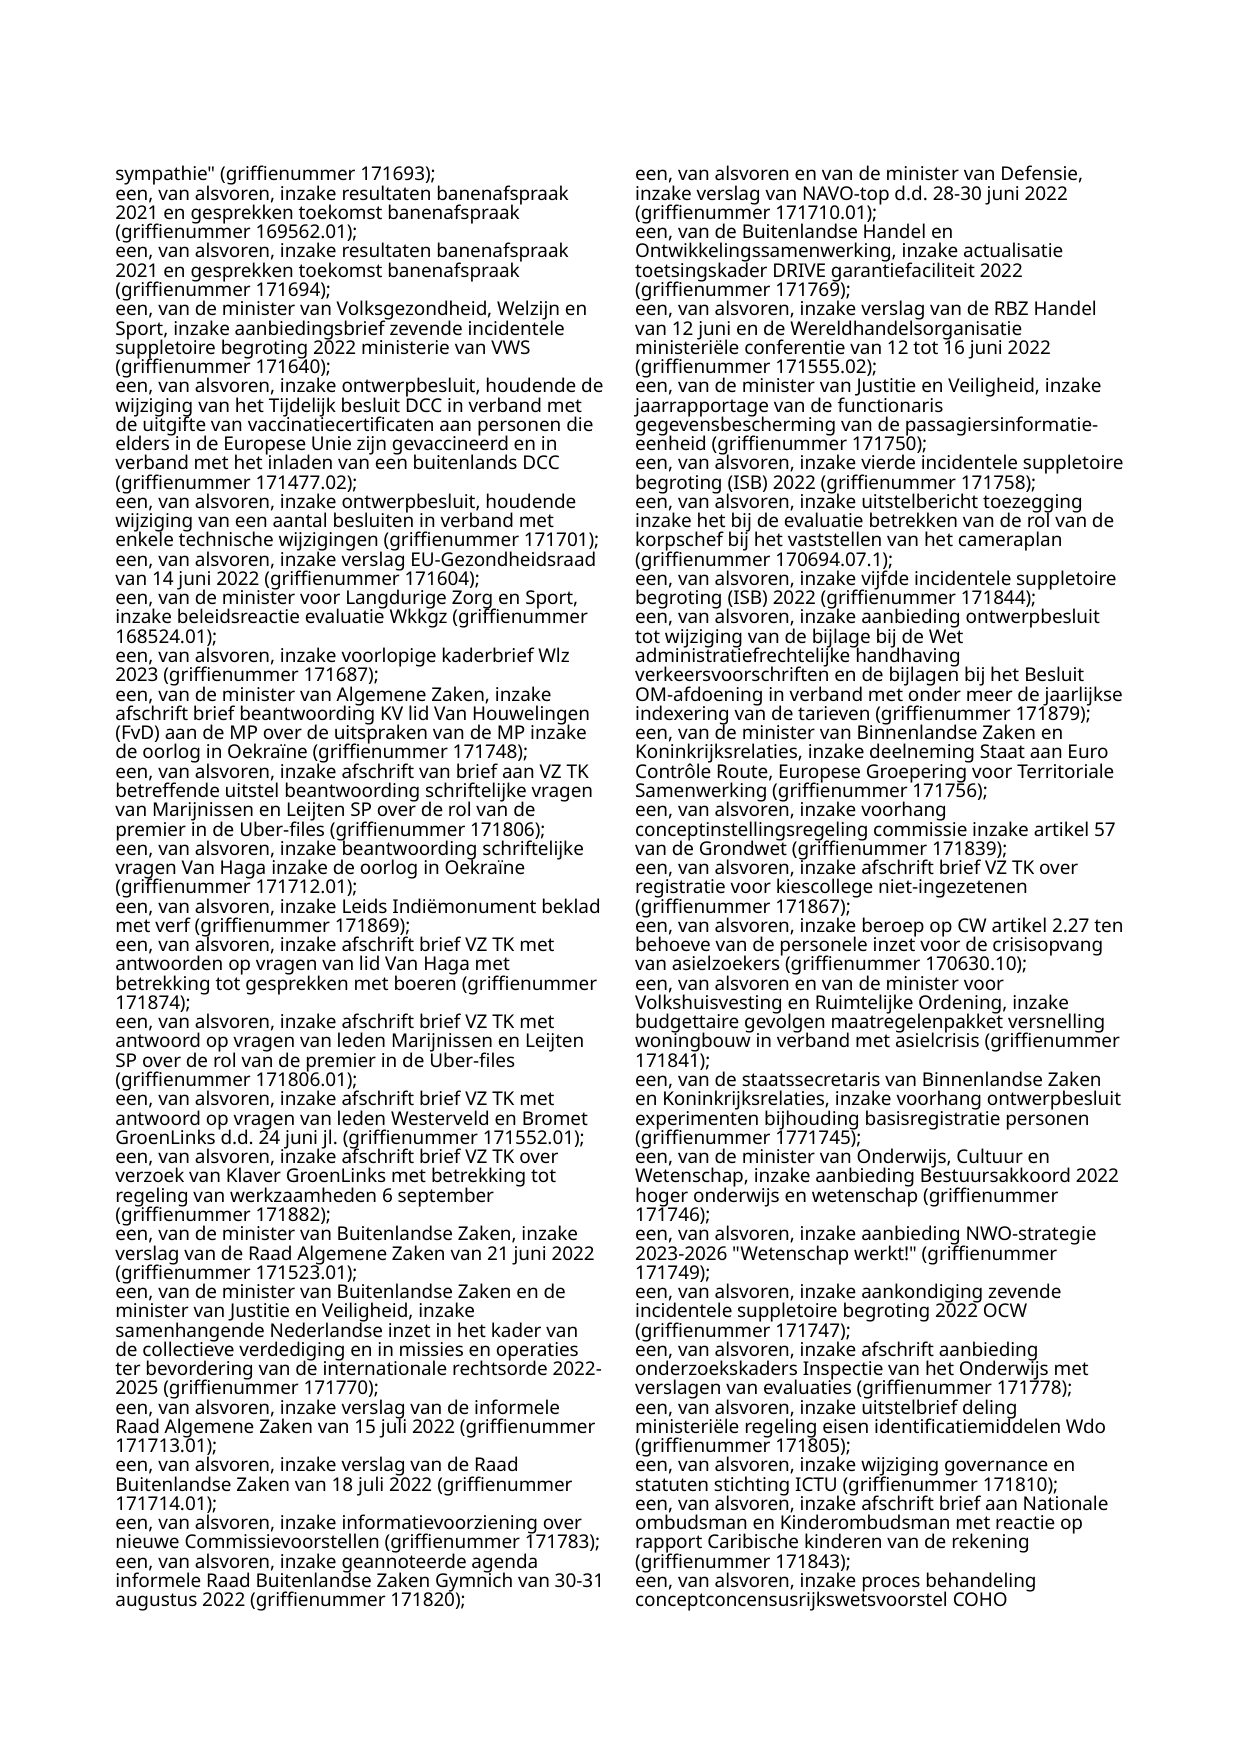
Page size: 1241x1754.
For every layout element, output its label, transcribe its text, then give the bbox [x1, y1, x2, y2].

text sympathie" (griffienummer 171693); [115, 165, 605, 184]
text een, van alsvoren, inzake resultaten banenafspraak 2021 en gesprekken toekomst banenafspraak (griffienummer 169562.01); [115, 184, 605, 242]
text een, van alsvoren, inzake geannoteerde agenda informele Raad Buitenlandse Zaken Gymnich van 30-31 augustus 2022 (griffienummer 171820); [115, 1553, 605, 1611]
text een, van alsvoren, inzake verslag van de RBZ Handel van 12 juni en de Wereldhandelsorganisatie ministeriële conferentie van 12 tot 16 juni 2022 (griffienummer 171555.02); [635, 300, 1125, 377]
text een, van alsvoren, inzake afschrift brief VZ TK met antwoord op vragen van leden Marijnissen en Leijten SP over de rol van de premier in de Uber-files (griffienummer 171806.01); [115, 1013, 605, 1090]
text een, van alsvoren, inzake afschrift aanbieding onderzoekskaders Inspectie van het Onderwijs met verslagen van evaluaties (griffienummer 171778); [635, 1341, 1125, 1399]
text een, van de minister voor Langdurige Zorg en Sport, inzake beleidsreactie evaluatie Wkkgz (griffienummer 168524.01); [115, 589, 605, 647]
text een, van alsvoren, inzake verslag van de Raad Buitenlandse Zaken van 18 juli 2022 (griffienummer 171714.01); [115, 1456, 605, 1514]
text een, van de minister van Algemene Zaken, inzake afschrift brief beantwoording KV lid Van Houwelingen (FvD) aan de MP over de uitspraken van de MP inzake de oorlog in Oekraïne (griffienummer 171748); [115, 686, 605, 763]
text een, van alsvoren, inzake informatievoorziening over nieuwe Commissievoorstellen (griffienummer 171783); [115, 1514, 605, 1553]
text een, van de Buitenlandse Handel en Ontwikkelingssamenwerking, inzake actualisatie toetsingskader DRIVE garantiefaciliteit 2022 (griffienummer 171769); [635, 223, 1125, 300]
text een, van de minister van Justitie en Veiligheid, inzake jaarrapportage van de functionaris gegevensbescherming van de passagiersinformatie-eenheid (griffienummer 171750); [635, 377, 1125, 454]
text een, van alsvoren, inzake ontwerpbesluit, houdende de wijziging van het Tijdelijk besluit DCC in verband met de uitgifte van vaccinatiecertificaten aan personen die elders in de Europese Unie zijn gevaccineerd en in verband met het inladen van een buitenlands DCC (griffienummer 171477.02); [115, 377, 605, 493]
text een, van alsvoren, inzake vierde incidentele suppletoire begroting (ISB) 2022 (griffienummer 171758); [635, 454, 1125, 493]
text een, van de minister van Buitenlandse Zaken en de minister van Justitie en Veiligheid, inzake samenhangende Nederlandse inzet in het kader van de collectieve verdediging en in missies en operaties ter bevordering van de internationale rechtsorde 2022-2025 (griffienummer 171770); [115, 1283, 605, 1399]
text een, van alsvoren, inzake aanbieding NWO-strategie 2023-2026 "Wetenschap werkt!" (griffienummer 171749); [635, 1225, 1125, 1283]
text een, van de minister van Buitenlandse Zaken, inzake verslag van de Raad Algemene Zaken van 21 juni 2022 (griffienummer 171523.01); [115, 1225, 605, 1283]
text een, van alsvoren, inzake voorhang conceptinstellingsregeling commissie inzake artikel 57 van de Grondwet (griffienummer 171839); [635, 801, 1125, 859]
text een, van alsvoren, inzake resultaten banenafspraak 2021 en gesprekken toekomst banenafspraak (griffienummer 171694); [115, 242, 605, 300]
text een, van alsvoren, inzake uitstelbrief deling ministeriële regeling eisen identificatiemiddelen Wdo (griffienummer 171805); [635, 1399, 1125, 1456]
text een, van alsvoren, inzake Leids Indiëmonument beklad met verf (griffienummer 171869); [115, 898, 605, 936]
text een, van alsvoren, inzake ontwerpbesluit, houdende wijziging van een aantal besluiten in verband met enkele technische wijzigingen (griffienummer 171701); [115, 493, 605, 551]
text een, van alsvoren, inzake beantwoording schriftelijke vragen Van Haga inzake de oorlog in Oekraïne (griffienummer 171712.01); [115, 840, 605, 898]
text een, van alsvoren, inzake verslag EU-Gezondheidsraad van 14 juni 2022 (griffienummer 171604); [115, 551, 605, 589]
text een, van alsvoren, inzake uitstelbericht toezegging inzake het bij de evaluatie betrekken van de rol van de korpschef bij het vaststellen van het cameraplan (griffienummer 170694.07.1); [635, 493, 1125, 570]
text een, van alsvoren, inzake afschrift brief VZ TK over registratie voor kiescollege niet-ingezetenen (griffienummer 171867); [635, 859, 1125, 917]
text een, van alsvoren, inzake wijziging governance en statuten stichting ICTU (griffienummer 171810); [635, 1456, 1125, 1495]
text een, van de minister van Onderwijs, Cultuur en Wetenschap, inzake aanbieding Bestuursakkoord 2022 hoger onderwijs en wetenschap (griffienummer 171746); [635, 1148, 1125, 1225]
text een, van de minister van Volksgezondheid, Welzijn en Sport, inzake aanbiedingsbrief zevende incidentele suppletoire begroting 2022 ministerie van VWS (griffienummer 171640); [115, 300, 605, 377]
text een, van alsvoren, inzake aankondiging zevende incidentele suppletoire begroting 2022 OCW (griffienummer 171747); [635, 1283, 1125, 1341]
text een, van alsvoren, inzake aanbieding ontwerpbesluit tot wijziging van de bijlage bij de Wet administratiefrechtelijke handhaving verkeersvoorschriften en de bijlagen bij het Besluit OM-afdoening in verband met onder meer de jaarlijkse indexering van de tarieven (griffienummer 171879); [635, 608, 1125, 724]
text een, van alsvoren, inzake vijfde incidentele suppletoire begroting (ISB) 2022 (griffienummer 171844); [635, 570, 1125, 608]
text een, van alsvoren, inzake proces behandeling conceptconcensusrijkswetsvoorstel COHO [635, 1572, 1125, 1611]
text een, van alsvoren, inzake afschrift brief VZ TK over verzoek van Klaver GroenLinks met betrekking tot regeling van werkzaamheden 6 september (griffienummer 171882); [115, 1148, 605, 1225]
text een, van alsvoren, inzake voorlopige kaderbrief Wlz 2023 (griffienummer 171687); [115, 647, 605, 686]
text een, van alsvoren, inzake afschrift brief aan Nationale ombudsman en Kinderombudsman met reactie op rapport Caribische kinderen van de rekening (griffienummer 171843); [635, 1495, 1125, 1572]
text een, van alsvoren, inzake verslag van de informele Raad Algemene Zaken van 15 juli 2022 (griffienummer 171713.01); [115, 1399, 605, 1456]
text een, van alsvoren en van de minister voor Volkshuisvesting en Ruimtelijke Ordening, inzake budgettaire gevolgen maatregelenpakket versnelling woningbouw in verband met asielcrisis (griffienummer 171841); [635, 975, 1125, 1071]
text een, van alsvoren en van de minister van Defensie, inzake verslag van NAVO-top d.d. 28-30 juni 2022 (griffienummer 171710.01); [635, 165, 1125, 223]
text een, van alsvoren, inzake afschrift brief VZ TK met antwoord op vragen van leden Westerveld en Bromet GroenLinks d.d. 24 juni jl. (griffienummer 171552.01); [115, 1090, 605, 1148]
text een, van alsvoren, inzake beroep op CW artikel 2.27 ten behoeve van de personele inzet voor de crisisopvang van asielzoekers (griffienummer 170630.10); [635, 917, 1125, 975]
text een, van de minister van Binnenlandse Zaken en Koninkrijksrelaties, inzake deelneming Staat aan Euro Contrôle Route, Europese Groepering voor Territoriale Samenwerking (griffienummer 171756); [635, 724, 1125, 801]
text een, van alsvoren, inzake afschrift brief VZ TK met antwoorden op vragen van lid Van Haga met betrekking tot gesprekken met boeren (griffienummer 171874); [115, 936, 605, 1013]
text een, van de staatssecretaris van Binnenlandse Zaken en Koninkrijksrelaties, inzake voorhang ontwerpbesluit experimenten bijhouding basisregistratie personen (griffienummer 1771745); [635, 1071, 1125, 1148]
text een, van alsvoren, inzake afschrift van brief aan VZ TK betreffende uitstel beantwoording schriftelijke vragen van Marijnissen en Leijten SP over de rol van de premier in de Uber-files (griffienummer 171806); [115, 763, 605, 840]
